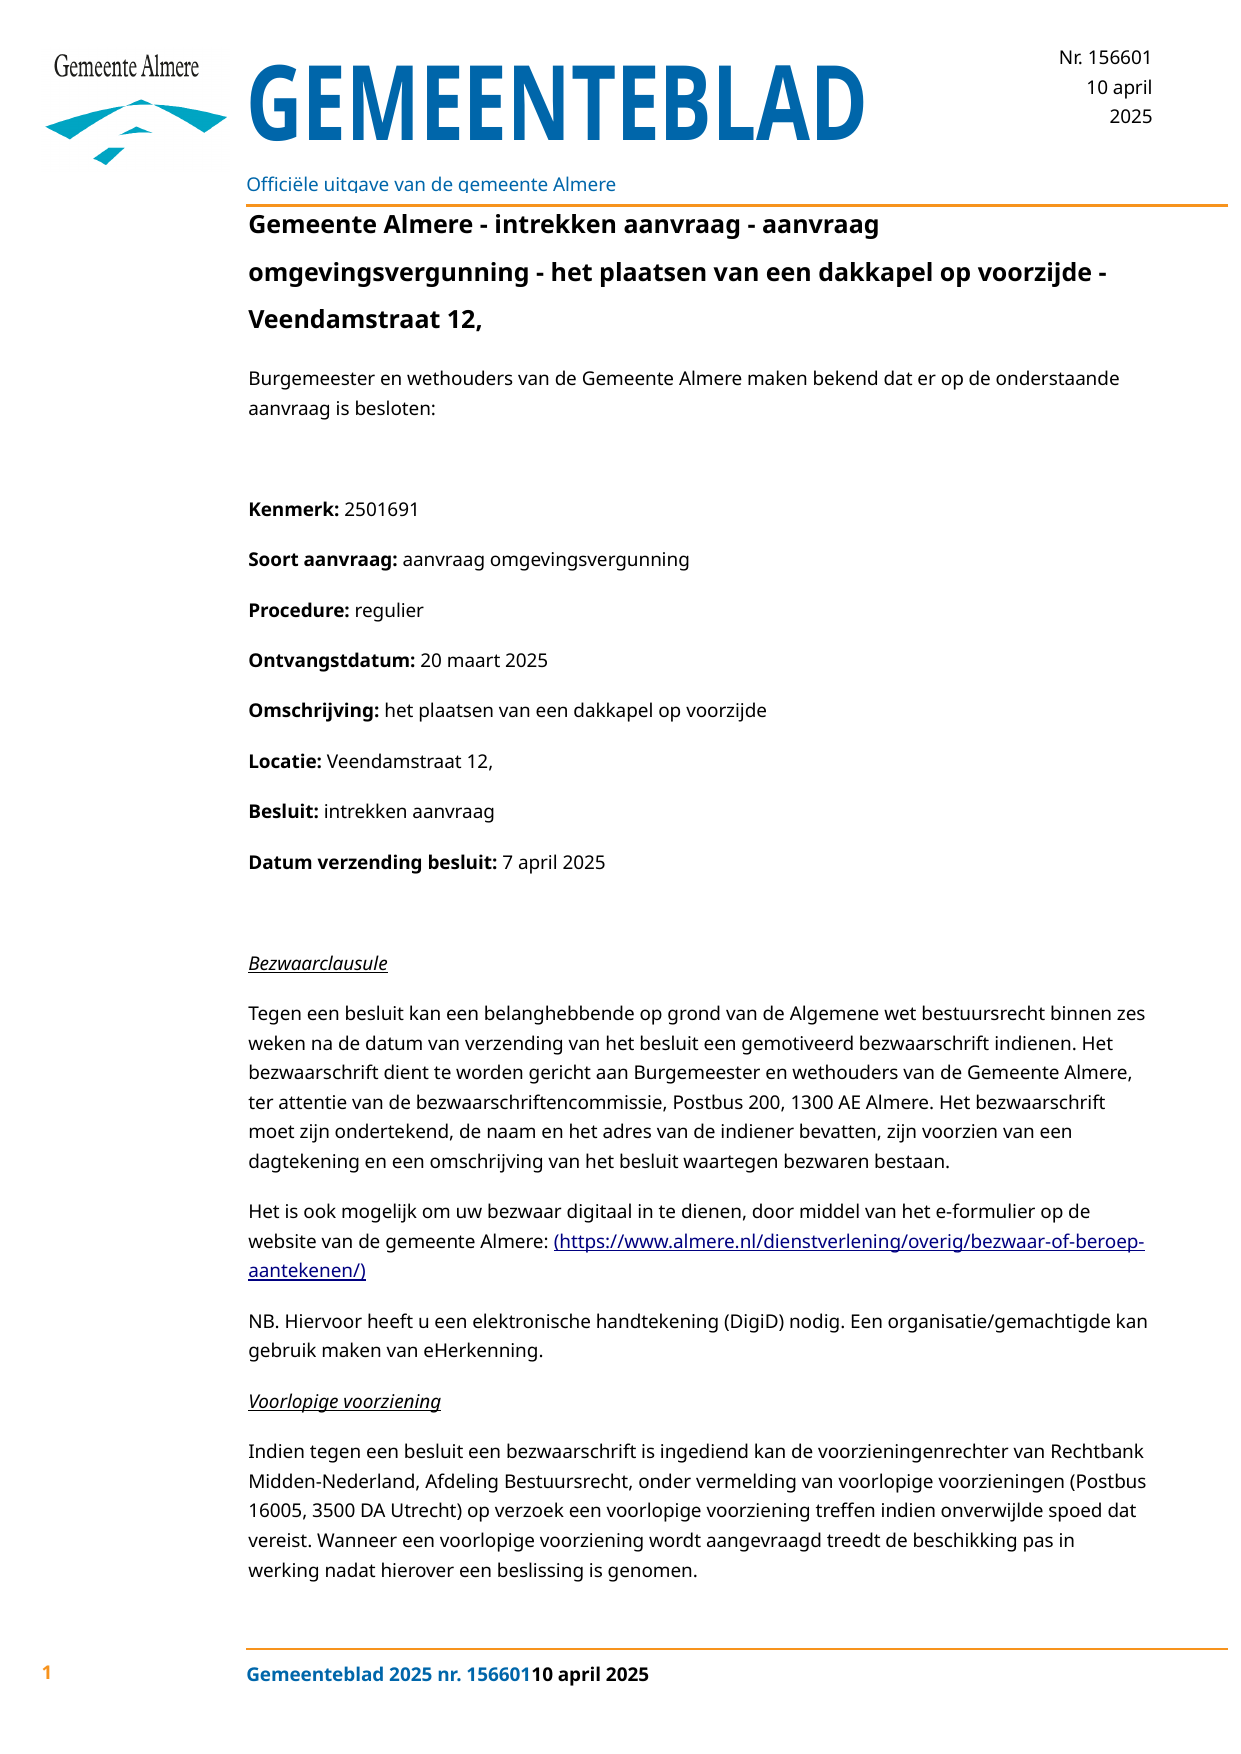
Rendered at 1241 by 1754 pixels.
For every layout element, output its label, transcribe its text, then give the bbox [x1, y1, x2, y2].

text Datum verzending besluit: 7 april 2025 [248, 849, 1152, 874]
text Tegen een besluit kan een belanghebbende op grond van de Algemene wet bestuursrecht binnen zes weken na de datum van verzending van het besluit een gemotiveerd bezwaarschrift indienen. Het bezwaarschrift dient te worden gericht aan Burgemeester en wethouders van de Gemeente Almere, ter attentie van de bezwaarschriftencommissie, Postbus 200, 1300 AE Almere. Het bezwaarschrift moet zijn ondertekend, de naam en het adres van de indiener bevatten, zijn voorzien van een dagtekening en een omschrijving van het besluit waartegen bezwaren bestaan. [248, 1000, 1152, 1174]
text Procedure: regulier [248, 597, 1152, 622]
text Kenmerk: 2501691 [248, 496, 1152, 522]
text Gemeente Almere - intrekken aanvraag - aanvraag omgevingsvergunning - het plaatsen van een dakkapel op voorzijde - Veendamstraat 12, [248, 207, 1152, 336]
text NB. Hiervoor heeft u een elektronische handtekening (DigiD) nodig. Een organisatie/gemachtigde kan gebruik maken van eHerkenning. [248, 1308, 1152, 1363]
text Voorlopige voorziening [248, 1388, 1152, 1414]
text Ontvangstdatum: 20 maart 2025 [248, 647, 1152, 673]
text Besluit: intrekken aanvraag [248, 798, 1152, 824]
picture [41, 47, 231, 172]
text Locatie: Veendamstraat 12, [248, 748, 1152, 774]
text Indien tegen een besluit een bezwaarschrift is ingediend kan de voorzieningenrechter van Rechtbank Midden-Nederland, Afdeling Bestuursrecht, onder vermelding van voorlopige voorzieningen (Postbus 16005, 3500 DA Utrecht) op verzoek een voorlopige voorziening treffen indien onverwijlde spoed dat vereist. Wanneer een voorlopige voorziening wordt aangevraagd treedt de beschikking pas in werking nadat hierover een beslissing is genomen. [248, 1438, 1152, 1582]
text Soort aanvraag: aanvraag omgevingsvergunning [248, 546, 1152, 572]
text Het is ook mogelijk om uw bezwaar digitaal in te dienen, door middel van het e-formulier op de website van de gemeente Almere: (https://www.almere.nl/dienstverlening/overig/bezwaar-of-beroep-aantekenen/) [248, 1198, 1152, 1283]
text Burgemeester en wethouders van de Gemeente Almere maken bekend dat er op de onderstaande aanvraag is besloten: [248, 366, 1152, 421]
text Bezwaarclausule [248, 950, 1152, 975]
text Omschrijving: het plaatsen van een dakkapel op voorzijde [248, 698, 1152, 723]
